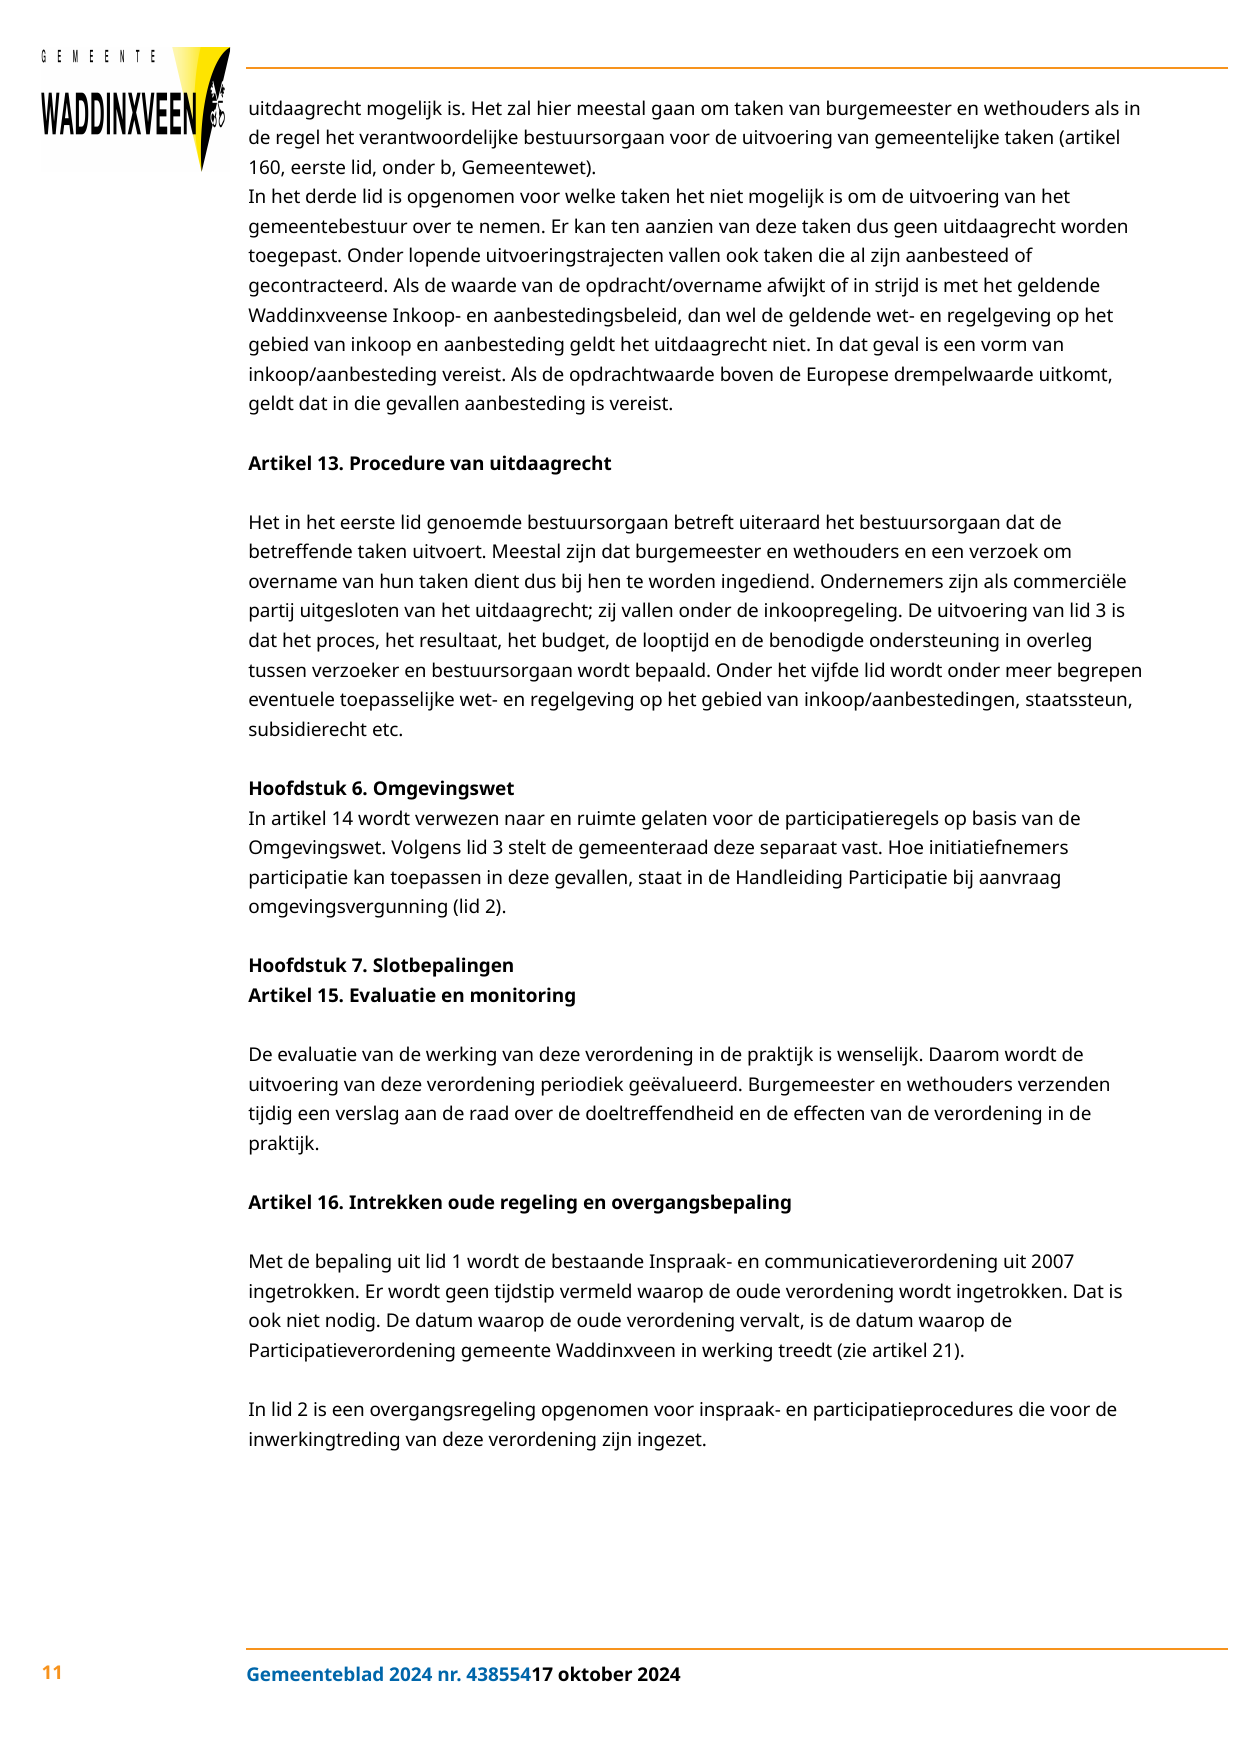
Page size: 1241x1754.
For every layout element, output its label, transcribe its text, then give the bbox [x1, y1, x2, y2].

picture [41, 47, 231, 172]
text In artikel 14 wordt verwezen naar en ruimte gelaten voor de participatieregels op basis van de Omgevingswet. Volgens lid 3 stelt de gemeenteraad deze separaat vast. Hoe initiatiefnemers participatie kan toepassen in deze gevallen, staat in de Handleiding Participatie bij aanvraag omgevingsvergunning (lid 2). [248, 805, 1152, 919]
text Artikel 15. Evaluatie en monitoring [248, 982, 1152, 1008]
text Hoofdstuk 6. Omgevingswet [248, 775, 1152, 801]
text Het in het eerste lid genoemde bestuursorgaan betreft uiteraard het bestuursorgaan dat de betreffende taken uitvoert. Meestal zijn dat burgemeester en wethouders en een verzoek om overname van hun taken dient dus bij hen te worden ingediend. Ondernemers zijn als commerciële partij uitgesloten van het uitdaagrecht; zij vallen onder de inkoopregeling. De uitvoering van lid 3 is dat het proces, het resultaat, het budget, de looptijd en de benodigde ondersteuning in overleg tussen verzoeker en bestuursorgaan wordt bepaald. Onder het vijfde lid wordt onder meer begrepen eventuele toepasselijke wet- en regelgeving op het gebied van inkoop/aanbestedingen, staatssteun, subsidierecht etc. [248, 509, 1152, 742]
text uitdaagrecht mogelijk is. Het zal hier meestal gaan om taken van burgemeester en wethouders als in de regel het verantwoordelijke bestuursorgaan voor de uitvoering van gemeentelijke taken (artikel 160, eerste lid, onder b, Gemeentewet). [248, 95, 1152, 180]
text In het derde lid is opgenomen voor welke taken het niet mogelijk is om de uitvoering van het gemeentebestuur over te nemen. Er kan ten aanzien van deze taken dus geen uitdaagrecht worden toegepast. Onder lopende uitvoeringstrajecten vallen ook taken die al zijn aanbesteed of gecontracteerd. Als de waarde van de opdracht/overname afwijkt of in strijd is met het geldende Waddinxveense Inkoop- en aanbestedingsbeleid, dan wel de geldende wet- en regelgeving op het gebied van inkoop en aanbesteding geldt het uitdaagrecht niet. In dat geval is een vorm van inkoop/aanbesteding vereist. Als de opdrachtwaarde boven de Europese drempelwaarde uitkomt, geldt dat in die gevallen aanbesteding is vereist. [248, 183, 1152, 416]
text Hoofdstuk 7. Slotbepalingen [248, 953, 1152, 978]
text Artikel 13. Procedure van uitdaagrecht [248, 450, 1152, 476]
text Met de bepaling uit lid 1 wordt de bestaande Inspraak- en communicatieverordening uit 2007 ingetrokken. Er wordt geen tijdstip vermeld waarop de oude verordening wordt ingetrokken. Dat is ook niet nodig. De datum waarop de oude verordening vervalt, is de datum waarop de Participatieverordening gemeente Waddinxveen in werking treedt (zie artikel 21). [248, 1248, 1152, 1363]
text Artikel 16. Intrekken oude regeling en overgangsbepaling [248, 1189, 1152, 1215]
text In lid 2 is een overgangsregeling opgenomen voor inspraak- en participatieprocedures die voor de inwerkingtreding van deze verordening zijn ingezet. [248, 1396, 1152, 1452]
text De evaluatie van de werking van deze verordening in de praktijk is wenselijk. Daarom wordt de uitvoering van deze verordening periodiek geëvalueerd. Burgemeester en wethouders verzenden tijdig een verslag aan de raad over de doeltreffendheid en de effecten van de verordening in de praktijk. [248, 1041, 1152, 1156]
